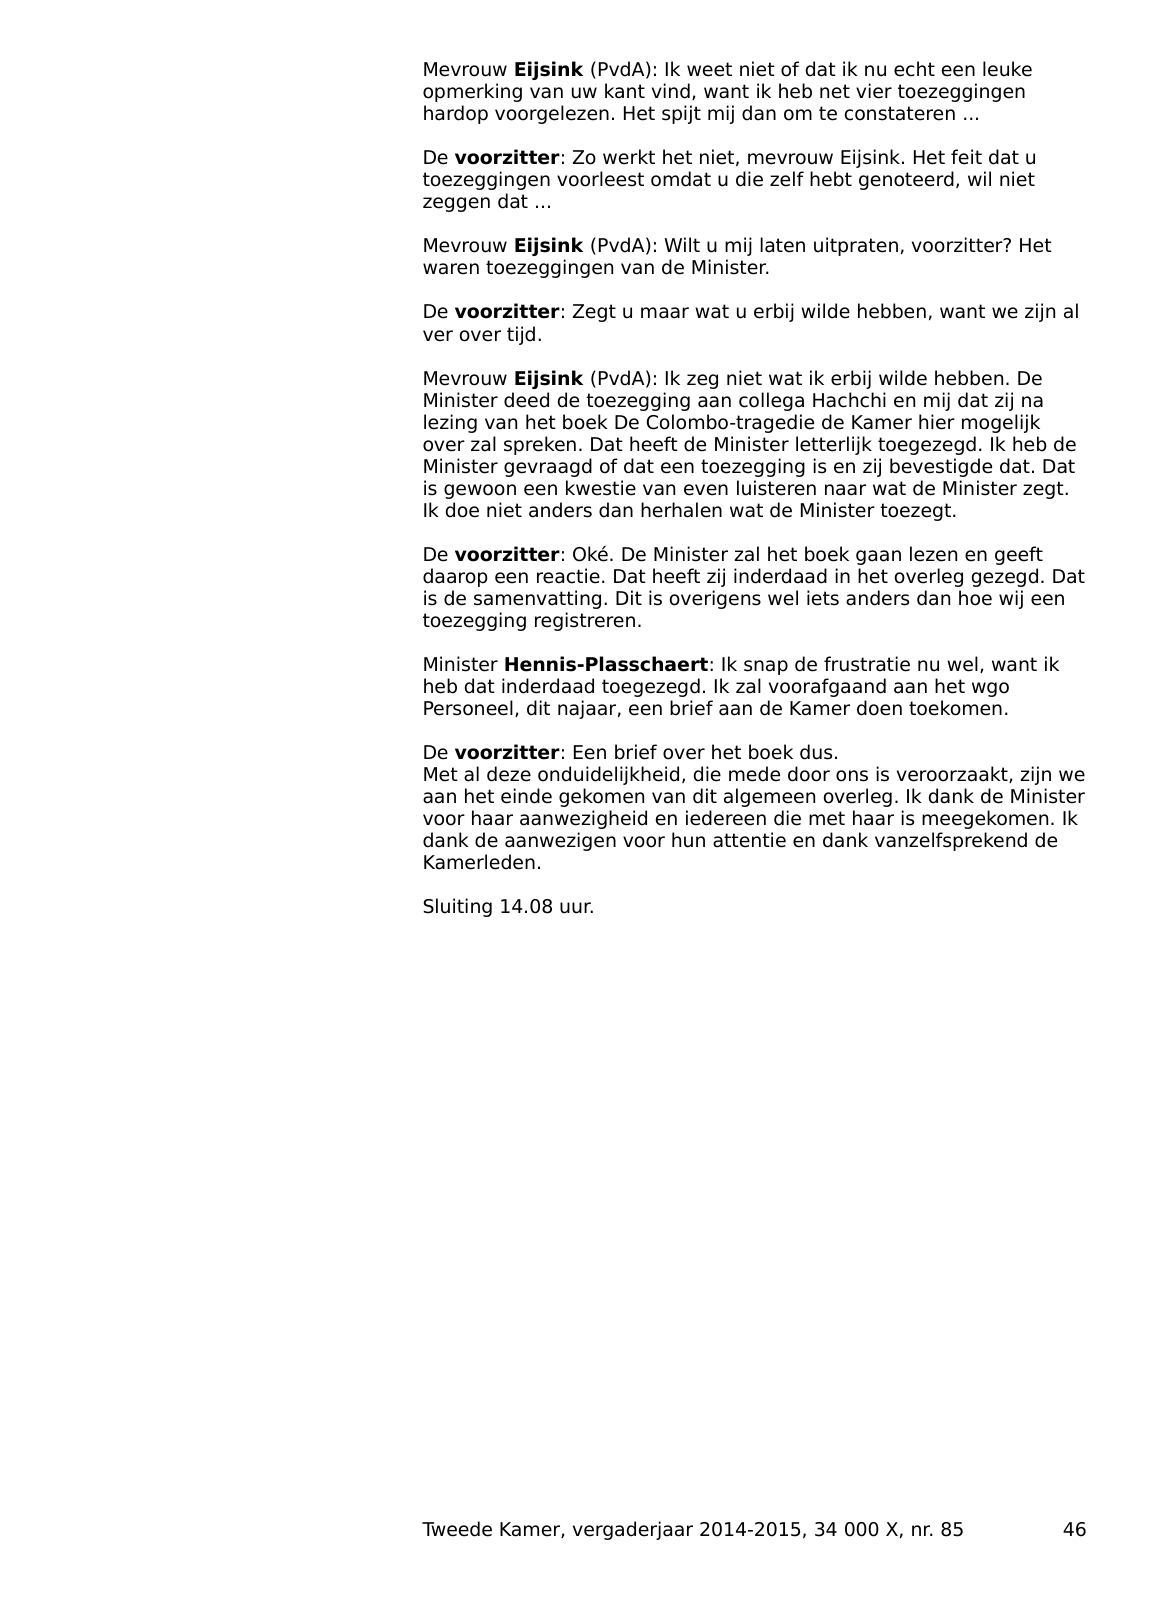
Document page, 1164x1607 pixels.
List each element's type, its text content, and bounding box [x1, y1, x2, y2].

text Met al deze onduidelijkheid, die mede door ons is veroorzaakt, zijn we aan het einde gekomen van dit algemeen overleg. Ik dank de Minister voor haar aanwezigheid en iedereen die met haar is meegekomen. Ik dank de aanwezigen voor hun attentie en dank vanzelfsprekend de Kamerleden. [422, 764, 1087, 874]
text Minister Hennis-Plasschaert: Ik snap de frustratie nu wel, want ik heb dat inderdaad toegezegd. Ik zal voorafgaand aan het wgo Personeel, dit najaar, een brief aan de Kamer doen toekomen. [422, 654, 1087, 720]
text Mevrouw Eijsink (PvdA): Ik zeg niet wat ik erbij wilde hebben. De Minister deed de toezegging aan collega Hachchi en mij dat zij na lezing van het boek De Colombo-tragedie de Kamer hier mogelijk over zal spreken. Dat heeft de Minister letterlijk toegezegd. Ik heb de Minister gevraagd of dat een toezegging is en zij bevestigde dat. Dat is gewoon een kwestie van even luisteren naar wat de Minister zegt. Ik doe niet anders dan herhalen wat de Minister toezegt. [422, 368, 1087, 521]
text Mevrouw Eijsink (PvdA): Ik weet niet of dat ik nu echt een leuke opmerking van uw kant vind, want ik heb net vier toezeggingen hardop voorgelezen. Het spijt mij dan om te constateren ... [422, 59, 1087, 125]
text De voorzitter: Oké. De Minister zal het boek gaan lezen en geeft daarop een reactie. Dat heeft zij inderdaad in het overleg gezegd. Dat is de samenvatting. Dit is overigens wel iets anders dan hoe wij een toezegging registreren. [422, 544, 1087, 632]
text De voorzitter: Een brief over het boek dus. [422, 742, 1087, 764]
text Sluiting 14.08 uur. [422, 896, 1087, 918]
text De voorzitter: Zegt u maar wat u erbij wilde hebben, want we zijn al ver over tijd. [422, 301, 1087, 345]
text Mevrouw Eijsink (PvdA): Wilt u mij laten uitpraten, voorzitter? Het waren toezeggingen van de Minister. [422, 235, 1087, 279]
text De voorzitter: Zo werkt het niet, mevrouw Eijsink. Het feit dat u toezeggingen voorleest omdat u die zelf hebt genoteerd, wil niet zeggen dat ... [422, 147, 1087, 213]
